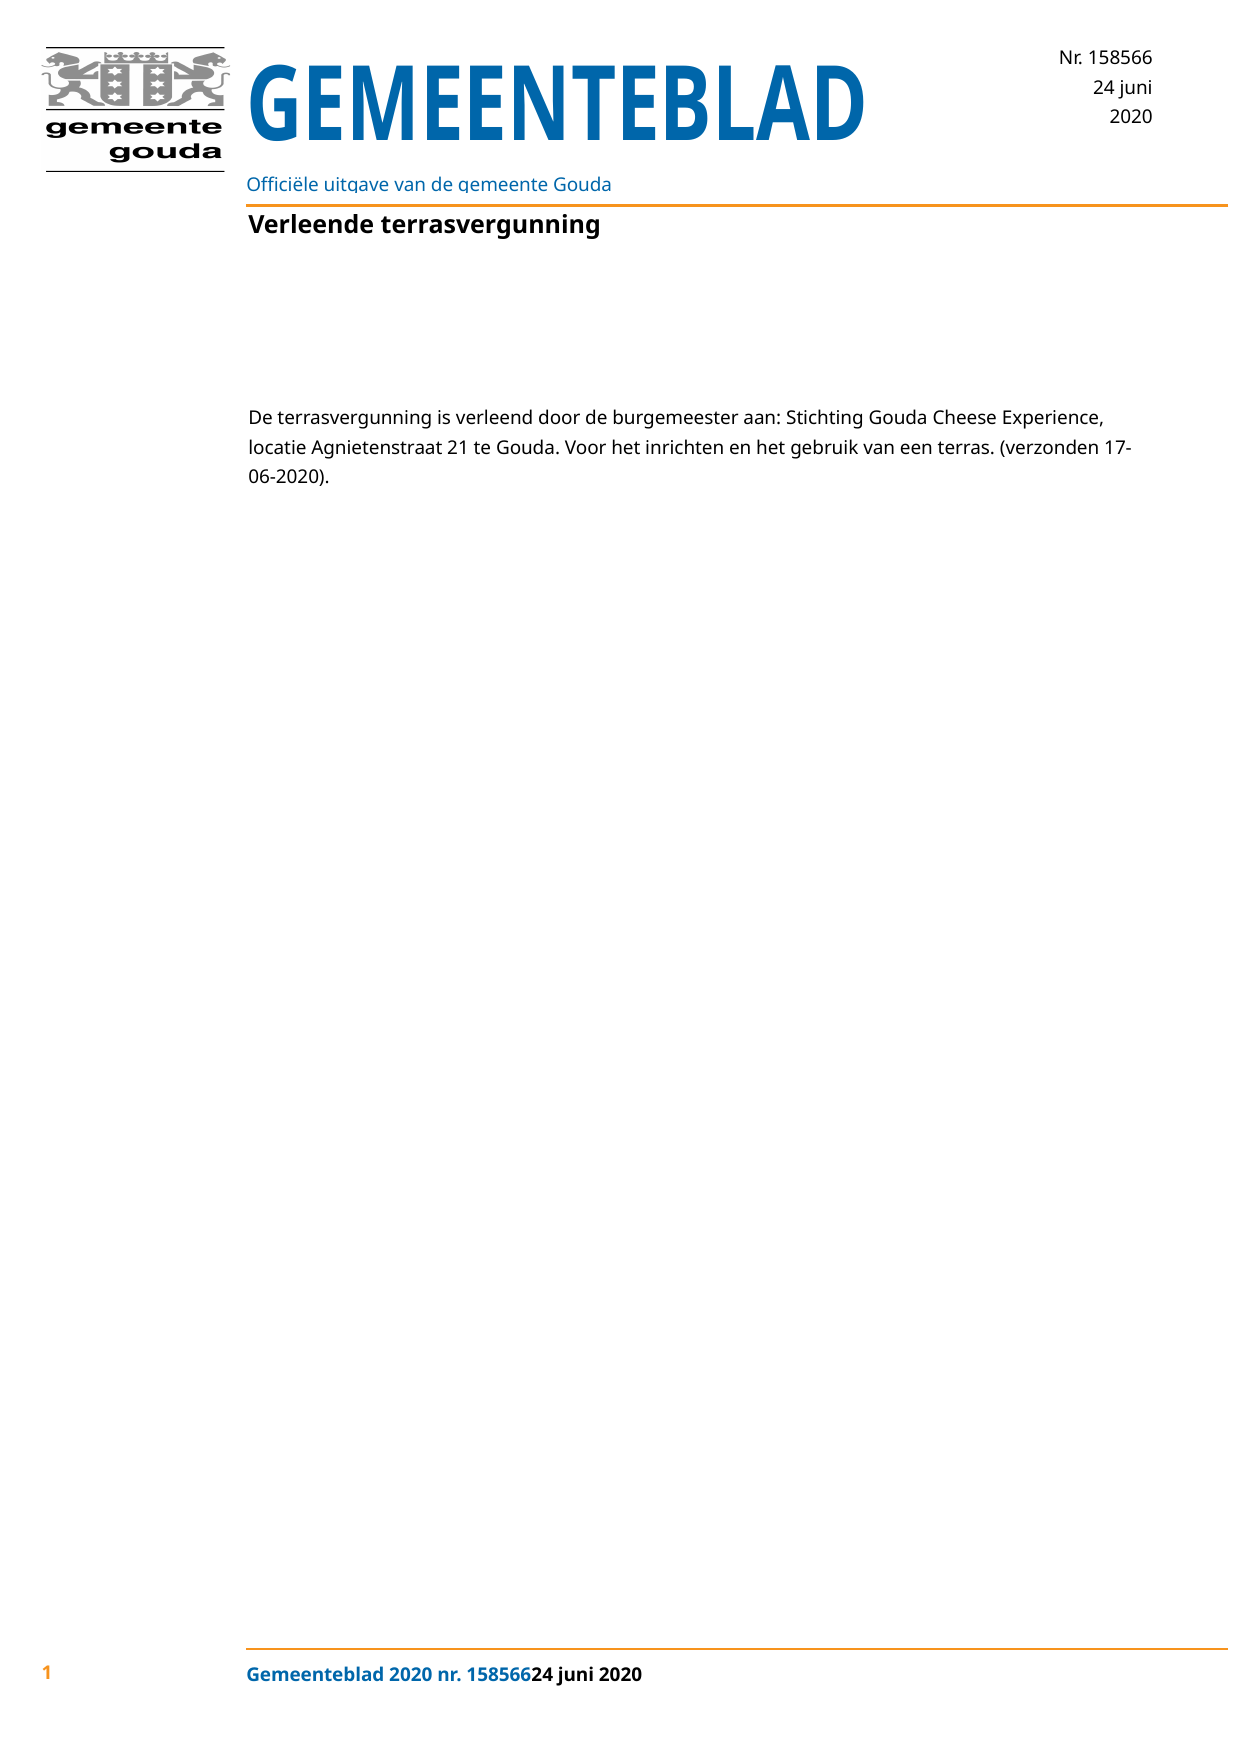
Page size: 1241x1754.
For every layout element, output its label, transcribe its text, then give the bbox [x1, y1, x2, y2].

text Verleende terrasvergunning [248, 207, 1152, 241]
picture [41, 47, 231, 172]
table_cell [248, 519, 1152, 604]
table_header De terrasvergunning is verleend door de burgemeester aan: Stichting Gouda Cheese Experience, locatie Agnietenstraat 21 te Gouda. Voor het inrichten en het gebruik van een terras. (verzonden 17-06-2020). [248, 375, 1152, 519]
